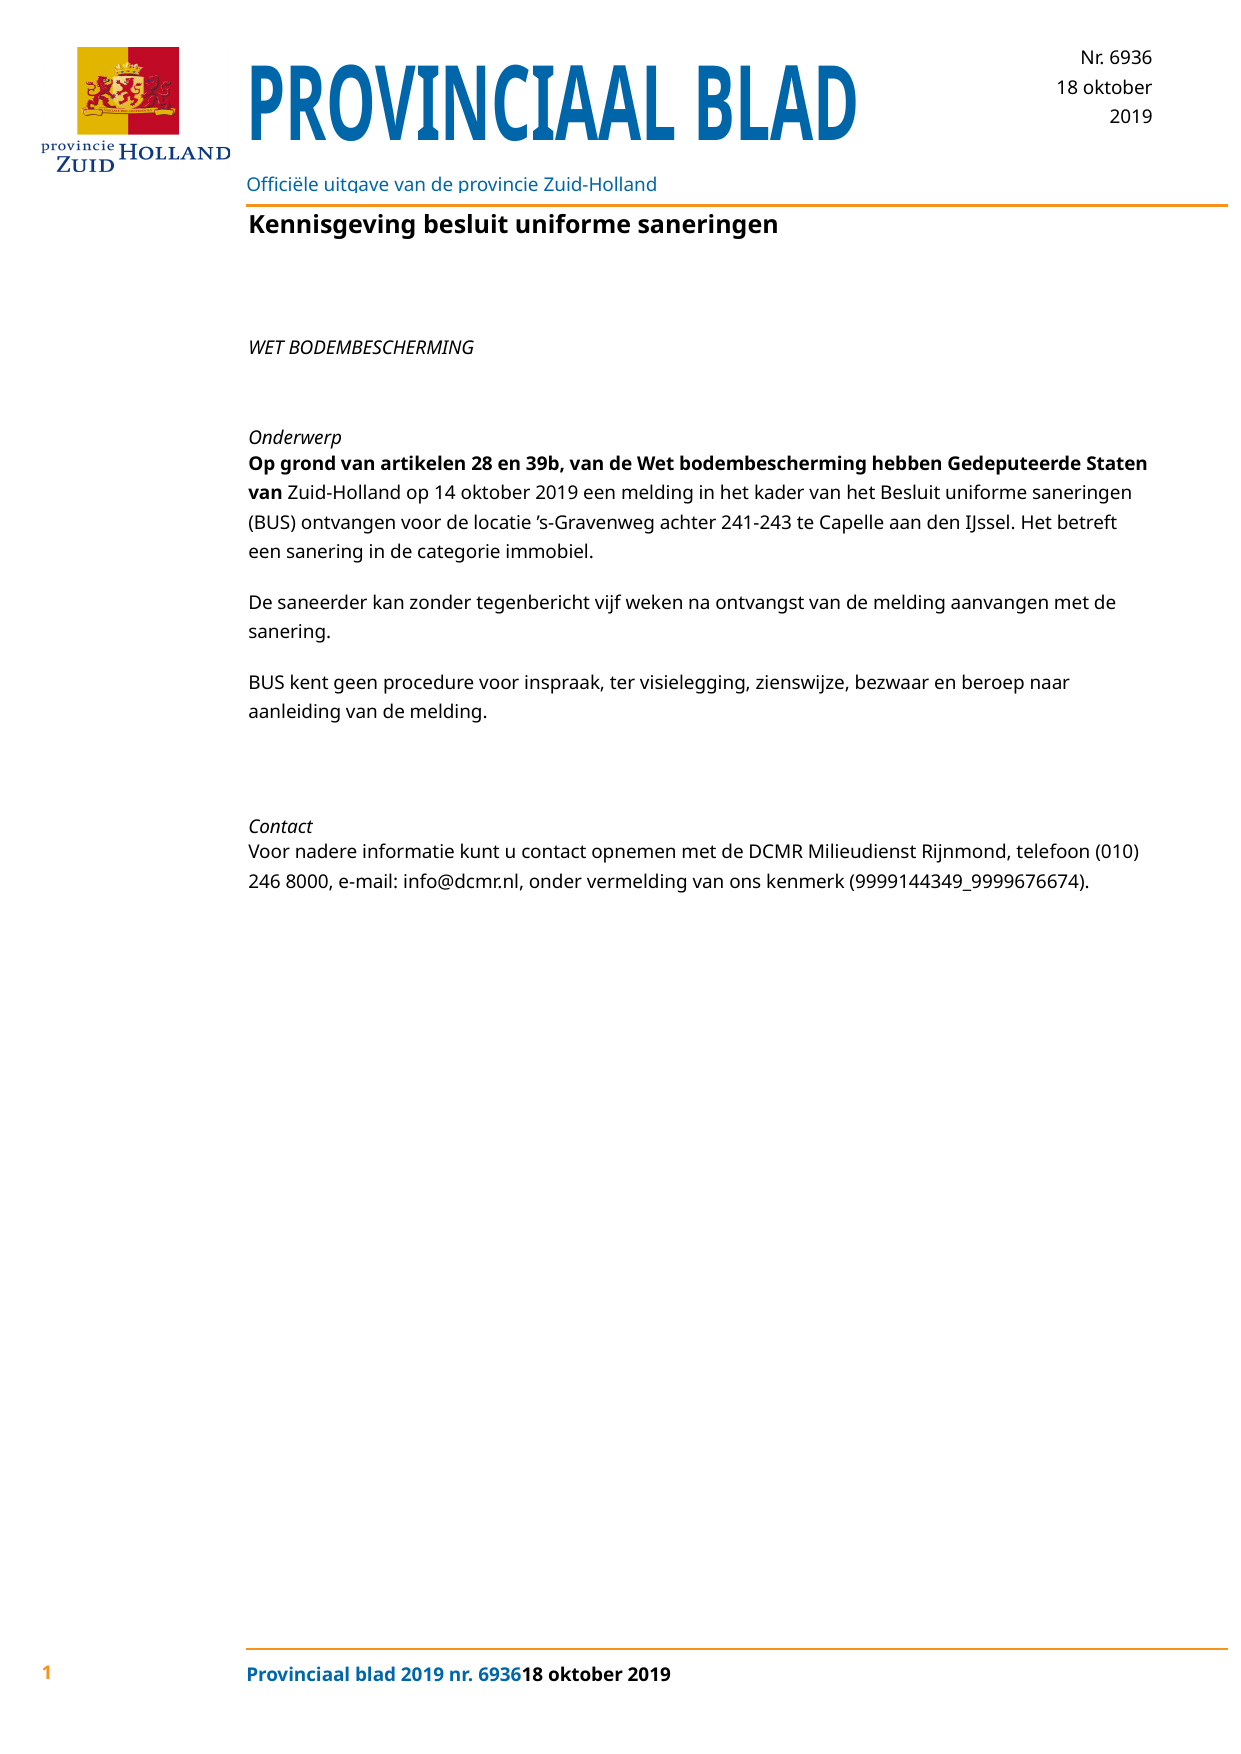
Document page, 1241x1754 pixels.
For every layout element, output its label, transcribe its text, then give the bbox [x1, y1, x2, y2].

text Voor nadere informatie kunt u contact opnemen met de DCMR Milieudienst Rijnmond, telefoon (010) 246 8000, e-mail: info@dcmr.nl, onder vermelding van ons kenmerk (9999144349_9999676674). [248, 838, 1152, 894]
text WET BODEMBESCHERMING [248, 334, 1152, 360]
text Contact [248, 813, 1152, 838]
text De saneerder kan zonder tegenbericht vijf weken na ontvangst van de melding aanvangen met de sanering. [248, 589, 1152, 644]
text Kennisgeving besluit uniforme saneringen [248, 207, 1152, 241]
text Op grond van artikelen 28 en 39b, van de Wet bodembescherming hebben Gedeputeerde Staten van Zuid-Holland op 14 oktober 2019 een melding in het kader van het Besluit uniforme saneringen (BUS) ontvangen voor de locatie ’s-Gravenweg achter 241-243 te Capelle aan den IJssel. Het betreft een sanering in de categorie immobiel. [248, 450, 1152, 564]
text BUS kent geen procedure voor inspraak, ter visielegging, zienswijze, bezwaar en beroep naar aanleiding van de melding. [248, 669, 1152, 724]
text Onderwerp [248, 424, 1152, 450]
picture [41, 47, 231, 172]
